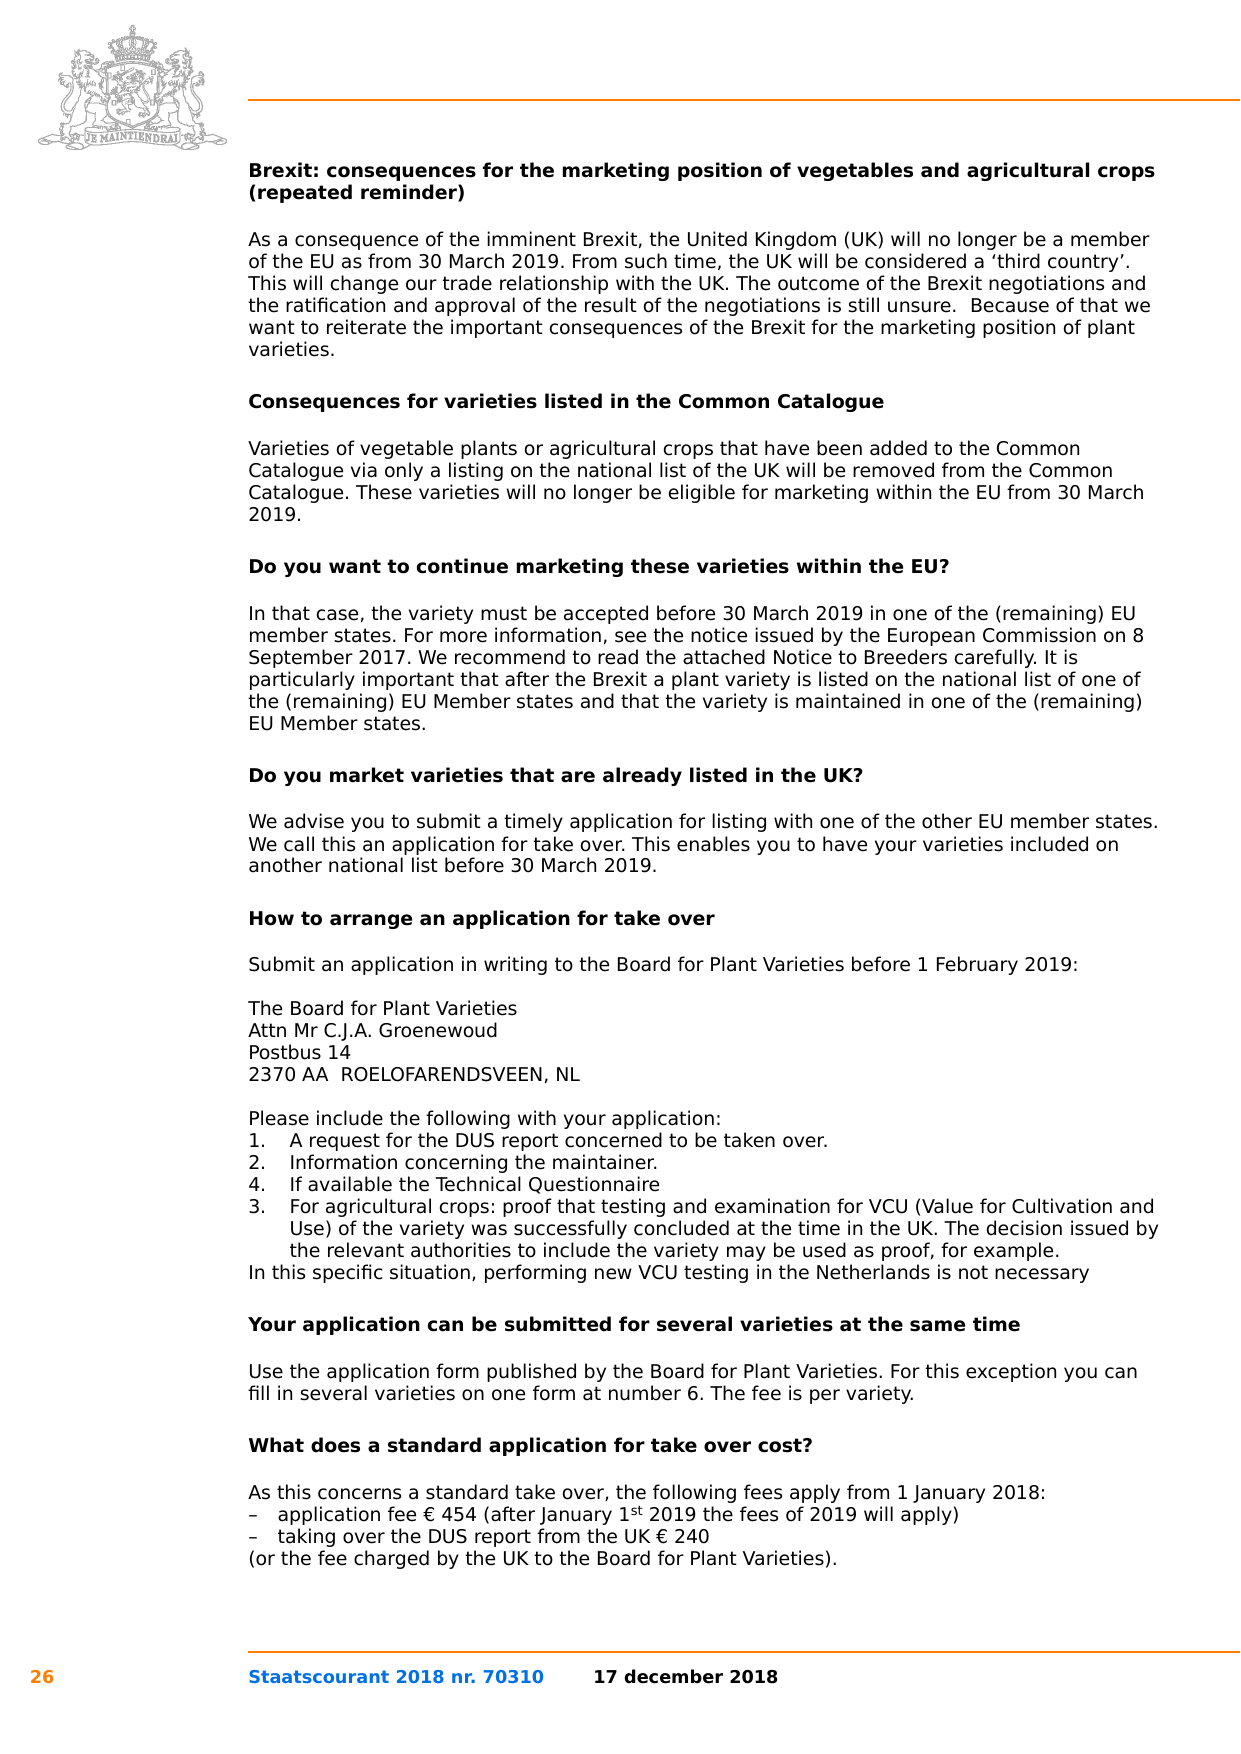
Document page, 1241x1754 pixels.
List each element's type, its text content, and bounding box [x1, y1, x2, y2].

text In this specific situation, performing new VCU testing in the Netherlands is not necessary [248, 1262, 1163, 1284]
text 3. For agricultural crops: proof that testing and examination for VCU (Value for Cultivation and Use) of the variety was successfully concluded at the time in the UK. The decision issued by the relevant authorities to include the variety may be used as proof, for example. [248, 1196, 1163, 1262]
subtitle Consequences for varieties listed in the Common Catalogue [248, 391, 1163, 413]
text Varieties of vegetable plants or agricultural crops that have been added to the Common Catalogue via only a listing on the national list of the UK will be removed from the Common Catalogue. These varieties will no longer be eligible for marketing within the EU from 30 March 2019. [248, 438, 1163, 526]
subtitle Brexit: consequences for the marketing position of vegetables and agricultural crops (repeated reminder) [248, 160, 1163, 204]
text We advise you to submit a timely application for listing with one of the other EU member states. We call this an application for take over. This enables you to have your varieties included on another national list before 30 March 2019. [248, 811, 1163, 877]
text Postbus 14 [248, 1042, 1163, 1064]
text Attn Mr C.J.A. Groenewoud [248, 1020, 1163, 1042]
text As a consequence of the imminent Brexit, the United Kingdom (UK) will no longer be a member of the EU as from 30 March 2019. From such time, the UK will be considered a ‘third country’. This will change our trade relationship with the UK. The outcome of the Brexit negotiations and the ratification and approval of the result of the negotiations is still unsure. Because of that we want to reiterate the important consequences of the Brexit for the marketing position of plant varieties. [248, 229, 1163, 361]
subtitle Do you want to continue marketing these varieties within the EU? [248, 556, 1163, 578]
subtitle Your application can be submitted for several varieties at the same time [248, 1314, 1163, 1336]
text 1. A request for the DUS report concerned to be taken over. [248, 1130, 1163, 1152]
text 2. Information concerning the maintainer. [248, 1152, 1163, 1174]
subtitle Do you market varieties that are already listed in the UK? [248, 764, 1163, 786]
text As this concerns a standard take over, the following fees apply from 1 January 2018: [248, 1482, 1163, 1504]
subtitle How to arrange an application for take over [248, 907, 1163, 929]
text In that case, the variety must be accepted before 30 March 2019 in one of the (remaining) EU member states. For more information, see the notice issued by the European Commission on 8 September 2017. We recommend to read the attached Notice to Breeders carefully. It is particularly important that after the Brexit a plant variety is listed on the national list of one of the (remaining) EU Member states and that the variety is maintained in one of the (remaining) EU Member states. [248, 603, 1163, 734]
text Use the application form published by the Board for Plant Varieties. For this exception you can fill in several varieties on one form at number 6. The fee is per variety. [248, 1361, 1163, 1405]
text Submit an application in writing to the Board for Plant Varieties before 1 February 2019: [248, 954, 1163, 976]
text The Board for Plant Varieties [248, 998, 1163, 1020]
text 2370 AA ROELOFARENDSVEEN, NL [248, 1064, 1163, 1086]
text (or the fee charged by the UK to the Board for Plant Varieties). [248, 1548, 1163, 1570]
text – application fee € 454 (after January 1st 2019 the fees of 2019 will apply) [248, 1504, 1163, 1526]
text Please include the following with your application: [248, 1108, 1163, 1130]
subtitle What does a standard application for take over cost? [248, 1435, 1163, 1457]
text 4. If available the Technical Questionnaire [248, 1174, 1163, 1196]
text – taking over the DUS report from the UK € 240 [248, 1526, 1163, 1548]
picture [38, 25, 227, 150]
